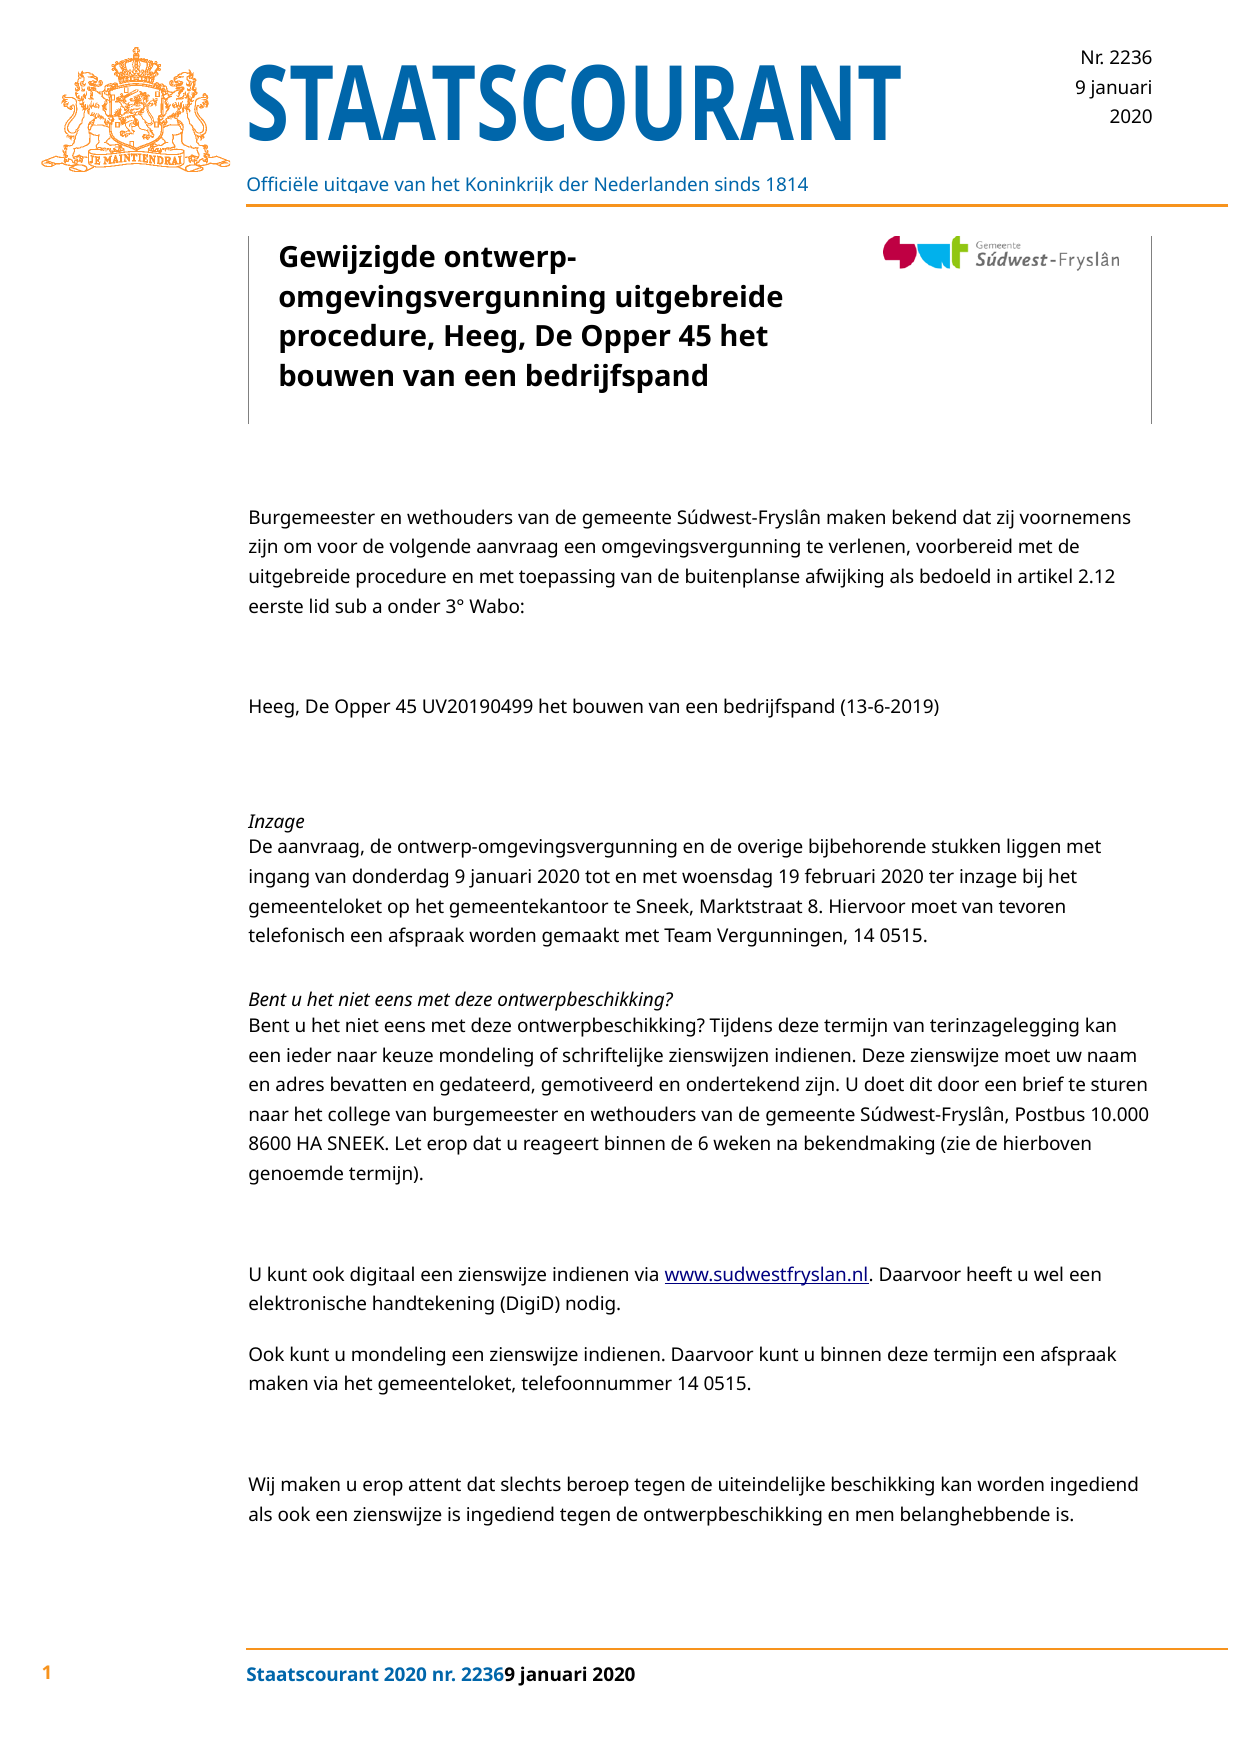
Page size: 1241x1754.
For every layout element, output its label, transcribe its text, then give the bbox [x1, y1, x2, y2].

text Burgemeester en wethouders van de gemeente Súdwest-Fryslân maken bekend dat zij voornemens zijn om voor de volgende aanvraag een omgevingsvergunning te verlenen, voorbereid met de uitgebreide procedure en met toepassing van de buitenplanse afwijking als bedoeld in artikel 2.12 eerste lid sub a onder 3° Wabo: [248, 504, 1152, 618]
text Heeg, De Opper 45 UV20190499 het bouwen van een bedrijfspand (13-6-2019) [248, 694, 1152, 719]
text Bent u het niet eens met deze ontwerpbeschikking? [248, 986, 1152, 1012]
text Wij maken u erop attent dat slechts beroep tegen de uiteindelijke beschikking kan worden ingediend als ook een zienswijze is ingediend tegen de ontwerpbeschikking en men belanghebbende is. [248, 1471, 1152, 1527]
text Inzage [248, 808, 1152, 834]
picture [41, 47, 231, 172]
text De aanvraag, de ontwerp-omgevingsvergunning en de overige bijbehorende stukken liggen met ingang van donderdag 9 januari 2020 tot en met woensdag 19 februari 2020 ter inzage bij het gemeenteloket op het gemeentekantoor te Sneek, Marktstraat 8. Hiervoor moet van tevoren telefonisch een afspraak worden gemaakt met Team Vergunningen, 14 0515. [248, 834, 1152, 948]
table_header [850, 236, 1151, 424]
text U kunt ook digitaal een zienswijze indienen via www.sudwestfryslan.nl. Daarvoor heeft u wel een elektronische handtekening (DigiD) nodig. [248, 1261, 1152, 1316]
text Ook kunt u mondeling een zienswijze indienen. Daarvoor kunt u binnen deze termijn een afspraak maken via het gemeenteloket, telefoonnummer 14 0515. [248, 1341, 1152, 1396]
text Bent u het niet eens met deze ontwerpbeschikking? Tijdens deze termijn van terinzagelegging kan een ieder naar keuze mondeling of schriftelijke zienswijzen indienen. Deze zienswijze moet uw naam en adres bevatten en gedateerd, gemotiveerd en ondertekend zijn. U doet dit door een brief te sturen naar het college van burgemeester en wethouders van de gemeente Súdwest-Fryslân, Postbus 10.000 8600 HA SNEEK. Let erop dat u reageert binnen de 6 weken na bekendmaking (zie de hierboven genoemde termijn). [248, 1012, 1152, 1186]
table_header Gewijzigde ontwerp-omgevingsvergunning uitgebreide procedure, Heeg, De Opper 45 het bouwen van een bedrijfspand [249, 236, 850, 424]
picture [882, 236, 1119, 272]
